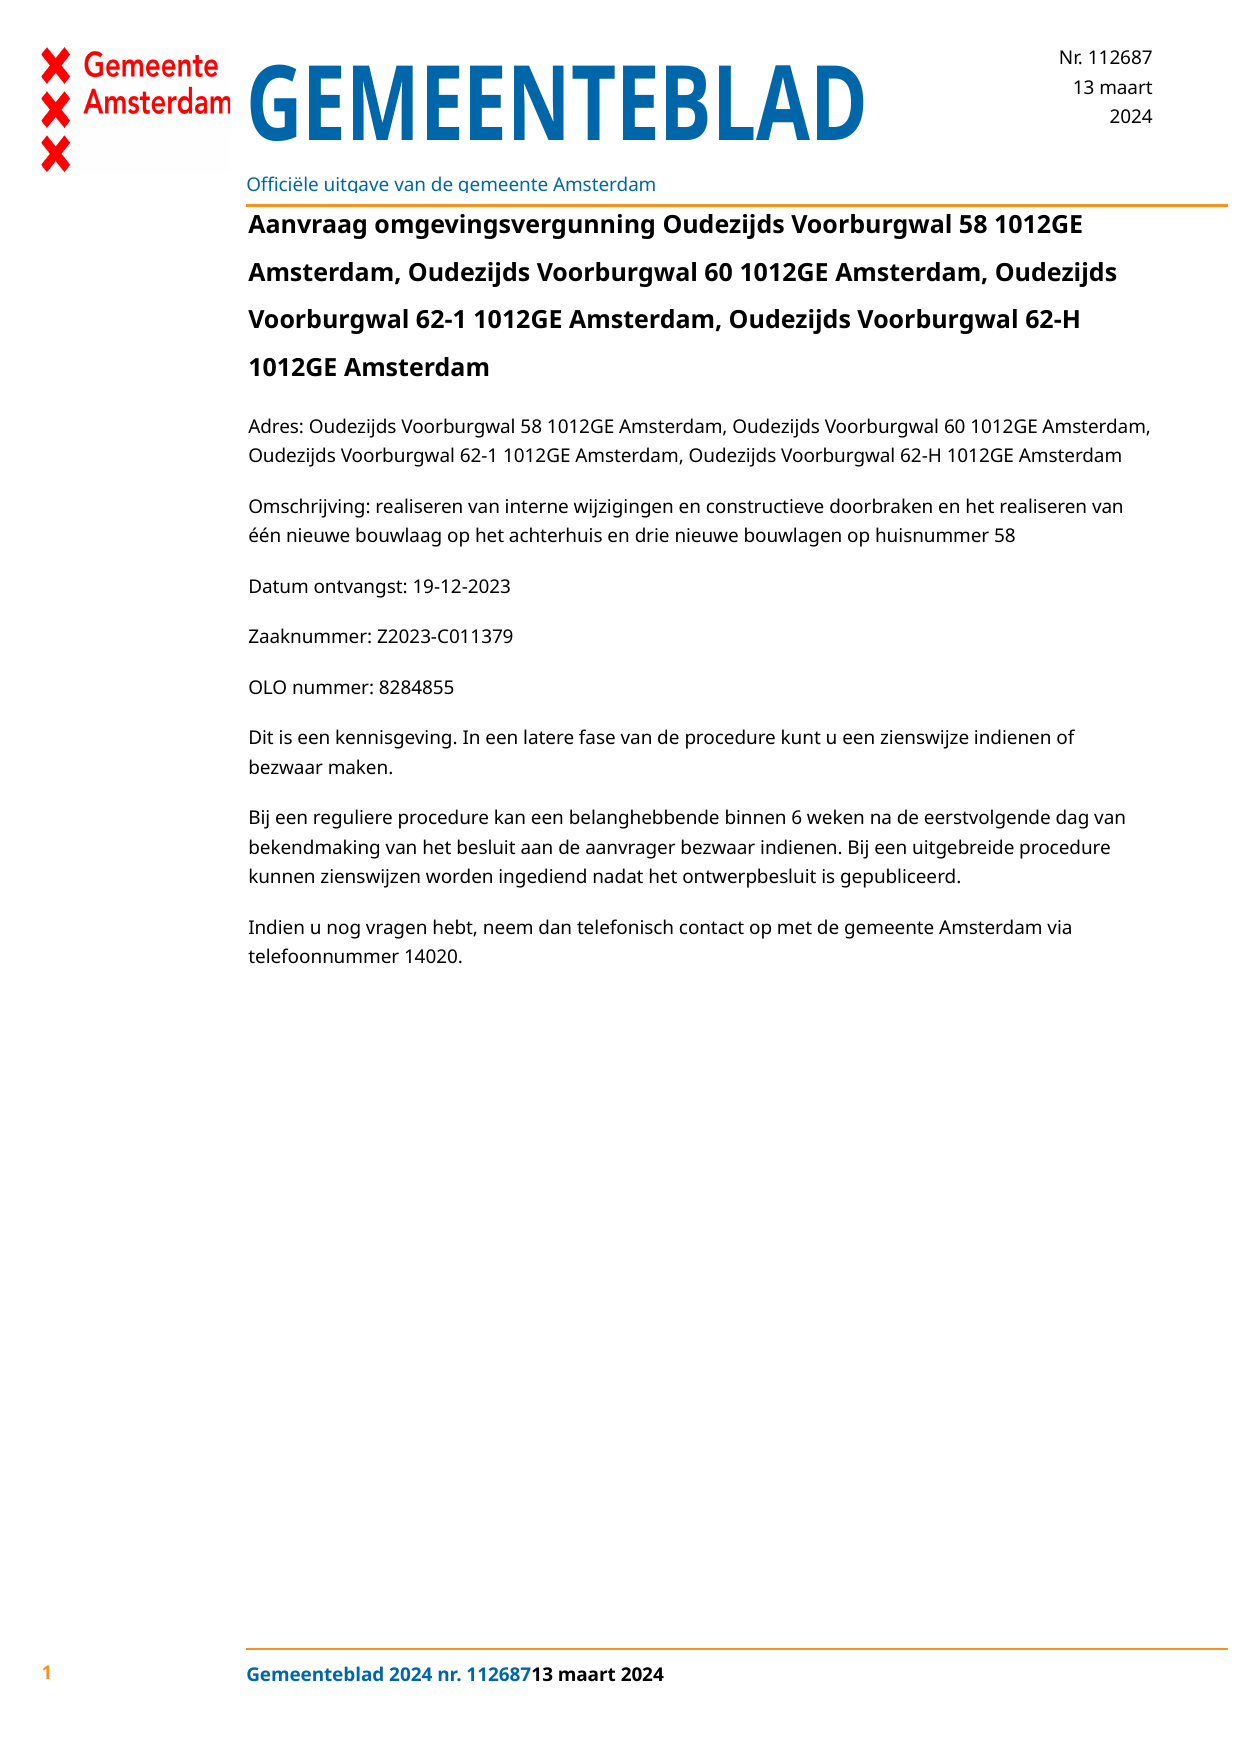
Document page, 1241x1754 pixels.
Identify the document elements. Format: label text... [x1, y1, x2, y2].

text Adres: Oudezijds Voorburgwal 58 1012GE Amsterdam, Oudezijds Voorburgwal 60 1012GE Amsterdam, Oudezijds Voorburgwal 62-1 1012GE Amsterdam, Oudezijds Voorburgwal 62-H 1012GE Amsterdam [248, 413, 1152, 468]
text Bij een reguliere procedure kan een belanghebbende binnen 6 weken na de eerstvolgende dag van bekendmaking van het besluit aan de aanvrager bezwaar indienen. Bij een uitgebreide procedure kunnen zienswijzen worden ingediend nadat het ontwerpbesluit is gepubliceerd. [248, 804, 1152, 889]
text Omschrijving: realiseren van interne wijzigingen en constructieve doorbraken en het realiseren van één nieuwe bouwlaag op het achterhuis en drie nieuwe bouwlagen op huisnummer 58 [248, 493, 1152, 548]
picture [41, 47, 231, 172]
text OLO nummer: 8284855 [248, 674, 1152, 700]
text Dit is een kennisgeving. In een latere fase van de procedure kunt u een zienswijze indienen of bezwaar maken. [248, 724, 1152, 780]
text Aanvraag omgevingsvergunning Oudezijds Voorburgwal 58 1012GE Amsterdam, Oudezijds Voorburgwal 60 1012GE Amsterdam, Oudezijds Voorburgwal 62-1 1012GE Amsterdam, Oudezijds Voorburgwal 62-H 1012GE Amsterdam [248, 207, 1152, 384]
text Indien u nog vragen hebt, neem dan telefonisch contact op met de gemeente Amsterdam via telefoonnummer 14020. [248, 914, 1152, 969]
text Datum ontvangst: 19-12-2023 [248, 573, 1152, 599]
text Zaaknummer: Z2023-C011379 [248, 623, 1152, 649]
